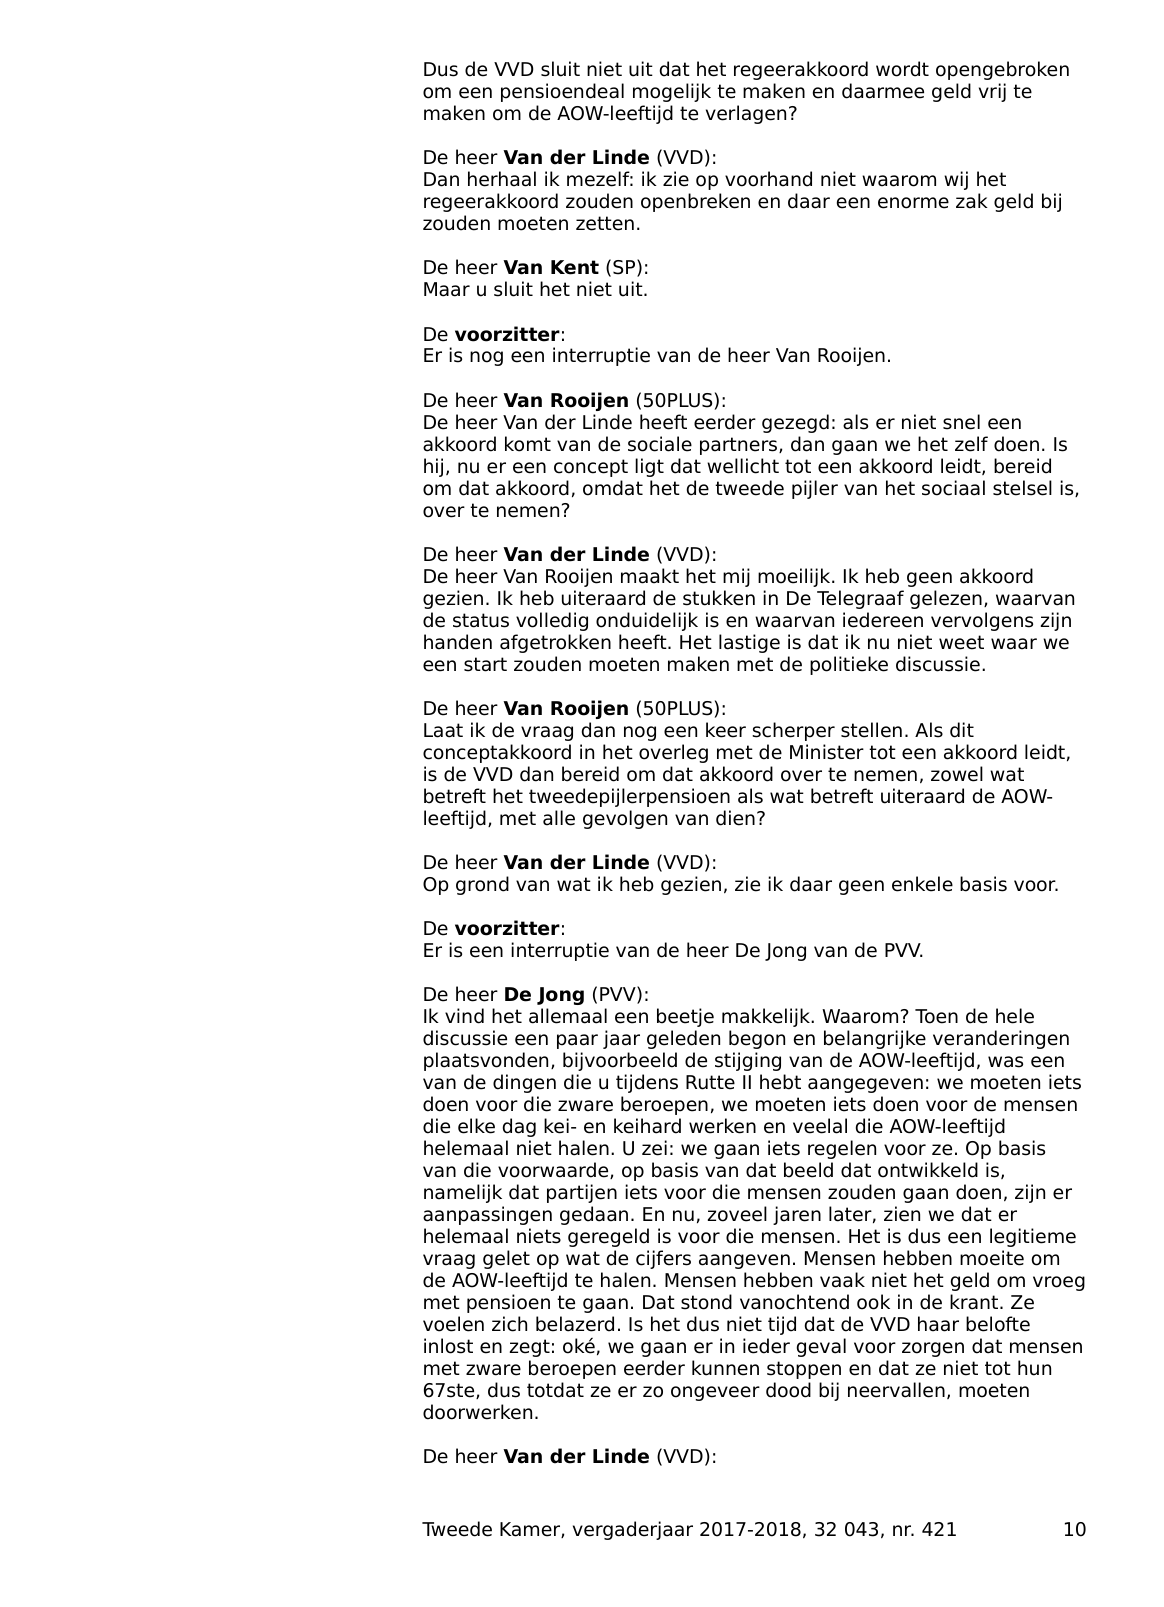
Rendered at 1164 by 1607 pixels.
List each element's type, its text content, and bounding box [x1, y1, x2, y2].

text De voorzitter: [422, 323, 1087, 345]
text Er is nog een interruptie van de heer Van Rooijen. [422, 345, 1087, 367]
text De voorzitter: [422, 918, 1087, 940]
text De heer Van Rooijen (50PLUS): [422, 389, 1087, 412]
text De heer De Jong (PVV): [422, 984, 1087, 1006]
text De heer Van der Linde (VVD): [422, 1446, 1087, 1468]
text Er is een interruptie van de heer De Jong van de PVV. [422, 940, 1087, 962]
text De heer Van der Linde (VVD): [422, 544, 1087, 566]
text Op grond van wat ik heb gezien, zie ik daar geen enkele basis voor. [422, 874, 1087, 896]
text De heer Van Rooijen (50PLUS): [422, 698, 1087, 720]
text Ik vind het allemaal een beetje makkelijk. Waarom? Toen de hele discussie een paar jaar geleden begon en belangrijke veranderingen plaatsvonden, bijvoorbeeld de stijging van de AOW-leeftijd, was een van de dingen die u tijdens Rutte II hebt aangegeven: we moeten iets doen voor die zware beroepen, we moeten iets doen voor de mensen die elke dag kei- en keihard werken en veelal die AOW-leeftijd helemaal niet halen. U zei: we gaan iets regelen voor ze. Op basis van die voorwaarde, op basis van dat beeld dat ontwikkeld is, namelijk dat partijen iets voor die mensen zouden gaan doen, zijn er aanpassingen gedaan. En nu, zoveel jaren later, zien we dat er helemaal niets geregeld is voor die mensen. Het is dus een legitieme vraag gelet op wat de cijfers aangeven. Mensen hebben moeite om de AOW-leeftijd te halen. Mensen hebben vaak niet het geld om vroeg met pensioen te gaan. Dat stond vanochtend ook in de krant. Ze voelen zich belazerd. Is het dus niet tijd dat de VVD haar belofte inlost en zegt: oké, we gaan er in ieder geval voor zorgen dat mensen met zware beroepen eerder kunnen stoppen en dat ze niet tot hun 67ste, dus totdat ze er zo ongeveer dood bij neervallen, moeten doorwerken. [422, 1006, 1087, 1424]
text De heer Van Kent (SP): [422, 257, 1087, 279]
text De heer Van Rooijen maakt het mij moeilijk. Ik heb geen akkoord gezien. Ik heb uiteraard de stukken in De Telegraaf gelezen, waarvan de status volledig onduidelijk is en waarvan iedereen vervolgens zijn handen afgetrokken heeft. Het lastige is dat ik nu niet weet waar we een start zouden moeten maken met de politieke discussie. [422, 566, 1087, 676]
text Maar u sluit het niet uit. [422, 279, 1087, 301]
text Laat ik de vraag dan nog een keer scherper stellen. Als dit conceptakkoord in het overleg met de Minister tot een akkoord leidt, is de VVD dan bereid om dat akkoord over te nemen, zowel wat betreft het tweedepijlerpensioen als wat betreft uiteraard de AOW-leeftijd, met alle gevolgen van dien? [422, 720, 1087, 829]
text Dan herhaal ik mezelf: ik zie op voorhand niet waarom wij het regeerakkoord zouden openbreken en daar een enorme zak geld bij zouden moeten zetten. [422, 169, 1087, 235]
text Dus de VVD sluit niet uit dat het regeerakkoord wordt opengebroken om een pensioendeal mogelijk te maken en daarmee geld vrij te maken om de AOW-leeftijd te verlagen? [422, 59, 1087, 125]
text De heer Van der Linde (VVD): [422, 147, 1087, 169]
text De heer Van der Linde (VVD): [422, 852, 1087, 874]
text De heer Van der Linde heeft eerder gezegd: als er niet snel een akkoord komt van de sociale partners, dan gaan we het zelf doen. Is hij, nu er een concept ligt dat wellicht tot een akkoord leidt, bereid om dat akkoord, omdat het de tweede pijler van het sociaal stelsel is, over te nemen? [422, 412, 1087, 521]
